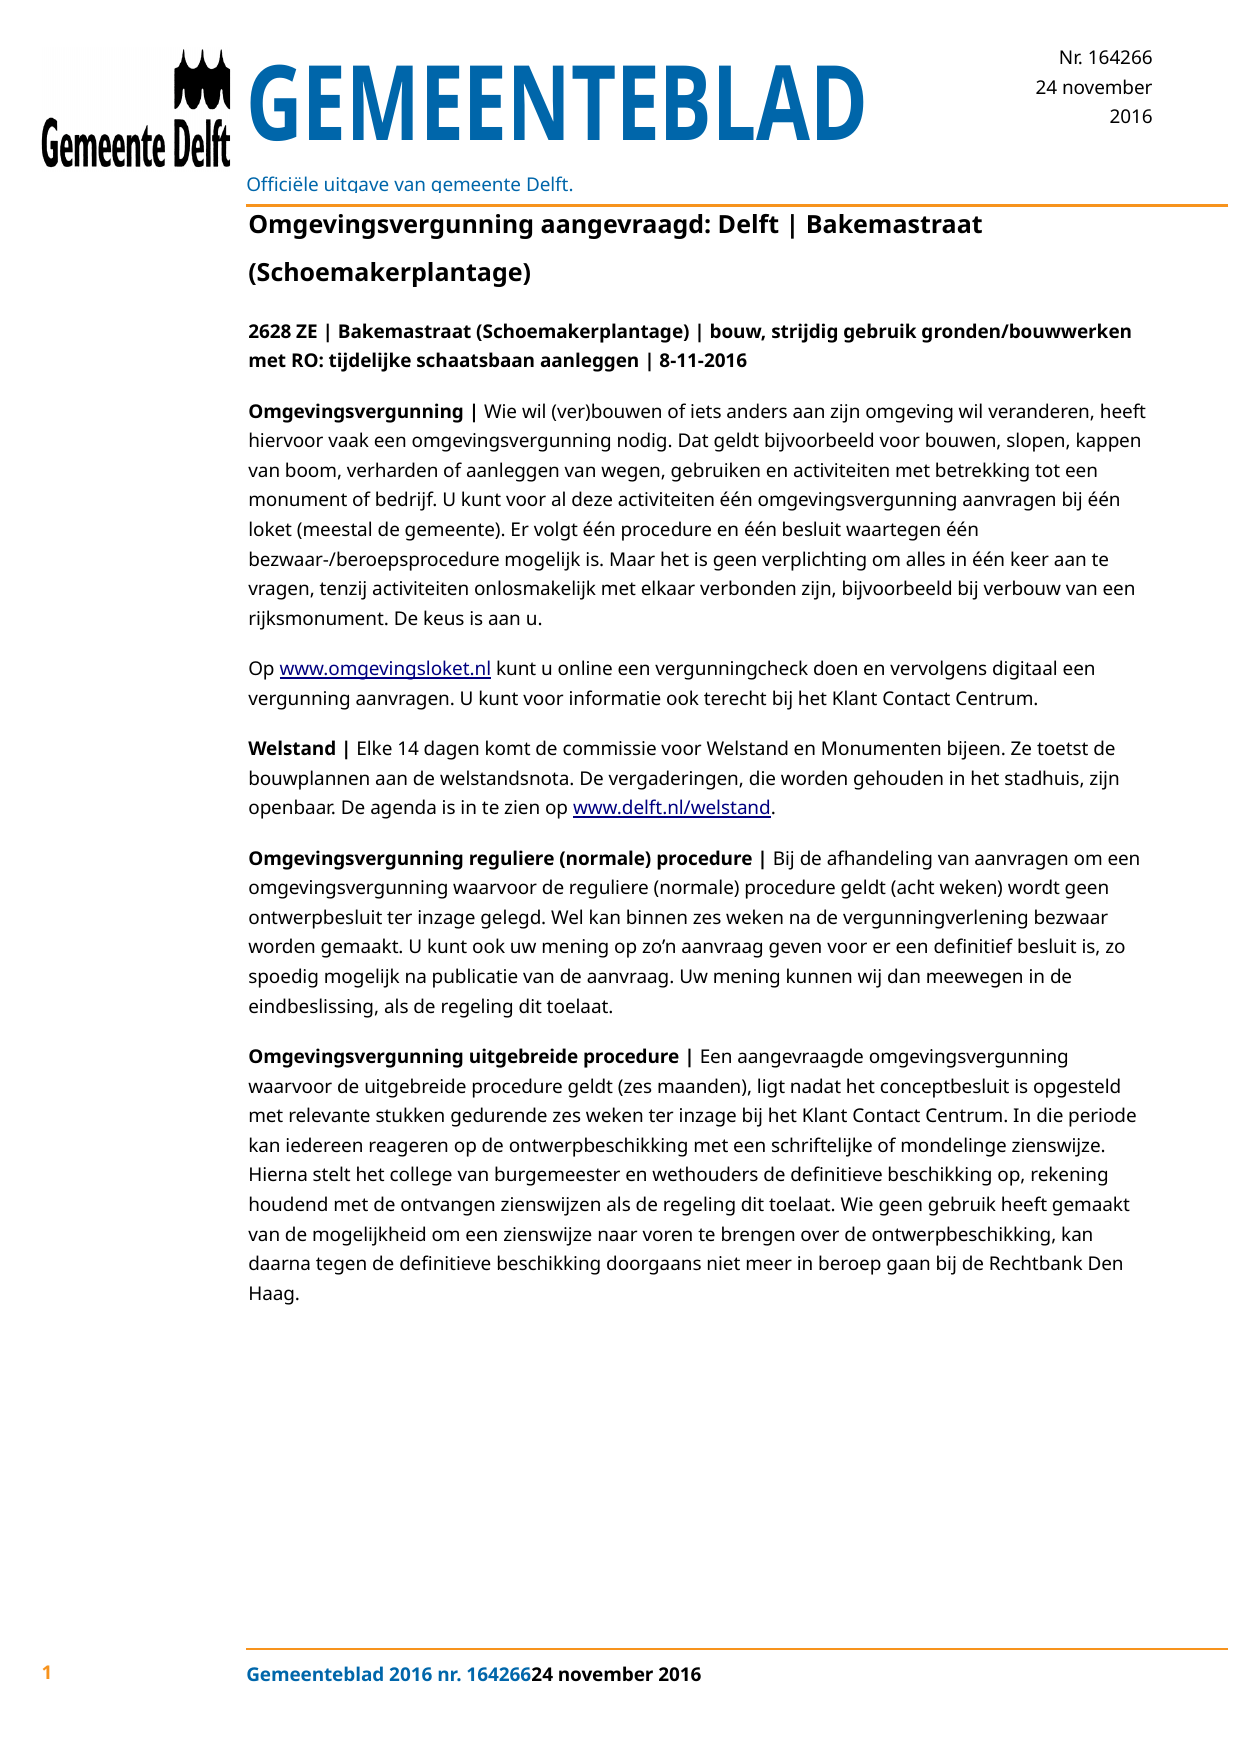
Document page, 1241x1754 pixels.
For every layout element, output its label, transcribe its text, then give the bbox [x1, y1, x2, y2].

text Omgevingsvergunning | Wie wil (ver)bouwen of iets anders aan zijn omgeving wil veranderen, heeft hiervoor vaak een omgevingsvergunning nodig. Dat geldt bijvoorbeeld voor bouwen, slopen, kappen van boom, verharden of aanleggen van wegen, gebruiken en activiteiten met betrekking tot een monument of bedrijf. U kunt voor al deze activiteiten één omgevingsvergunning aanvragen bij één loket (meestal de gemeente). Er volgt één procedure en één besluit waartegen één bezwaar-/beroepsprocedure mogelijk is. Maar het is geen verplichting om alles in één keer aan te vragen, tenzij activiteiten onlosmakelijk met elkaar verbonden zijn, bijvoorbeeld bij verbouw van een rijksmonument. De keus is aan u. [248, 398, 1152, 631]
text 2628 ZE | Bakemastraat (Schoemakerplantage) | bouw, strijdig gebruik gronden/bouwwerken met RO: tijdelijke schaatsbaan aanleggen | 8-11-2016 [248, 318, 1152, 373]
text Omgevingsvergunning uitgebreide procedure | Een aangevraagde omgevingsvergunning waarvoor de uitgebreide procedure geldt (zes maanden), ligt nadat het conceptbesluit is opgesteld met relevante stukken gedurende zes weken ter inzage bij het Klant Contact Centrum. In die periode kan iedereen reageren op de ontwerpbeschikking met een schriftelijke of mondelinge zienswijze. Hierna stelt het college van burgemeester en wethouders de definitieve beschikking op, rekening houdend met de ontvangen zienswijzen als de regeling dit toelaat. Wie geen gebruik heeft gemaakt van de mogelijkheid om een zienswijze naar voren te brengen over de ontwerpbeschikking, kan daarna tegen de definitieve beschikking doorgaans niet meer in beroep gaan bij de Rechtbank Den Haag. [248, 1043, 1152, 1306]
text Op www.omgevingsloket.nl kunt u online een vergunningcheck doen en vervolgens digitaal een vergunning aanvragen. U kunt voor informatie ook terecht bij het Klant Contact Centrum. [248, 655, 1152, 711]
text Welstand | Elke 14 dagen komt de commissie voor Welstand en Monumenten bijeen. Ze toetst de bouwplannen aan de welstandsnota. De vergaderingen, die worden gehouden in het stadhuis, zijn openbaar. De agenda is in te zien op www.delft.nl/welstand. [248, 735, 1152, 820]
text Omgevingsvergunning reguliere (normale) procedure | Bij de afhandeling van aanvragen om een omgevingsvergunning waarvoor de reguliere (normale) procedure geldt (acht weken) wordt geen ontwerpbesluit ter inzage gelegd. Wel kan binnen zes weken na de vergunningverlening bezwaar worden gemaakt. U kunt ook uw mening op zo’n aanvraag geven voor er een definitief besluit is, zo spoedig mogelijk na publicatie van de aanvraag. Uw mening kunnen wij dan meewegen in de eindbeslissing, als de regeling dit toelaat. [248, 845, 1152, 1019]
text Omgevingsvergunning aangevraagd: Delft | Bakemastraat (Schoemakerplantage) [248, 207, 1152, 288]
picture [41, 47, 231, 172]
